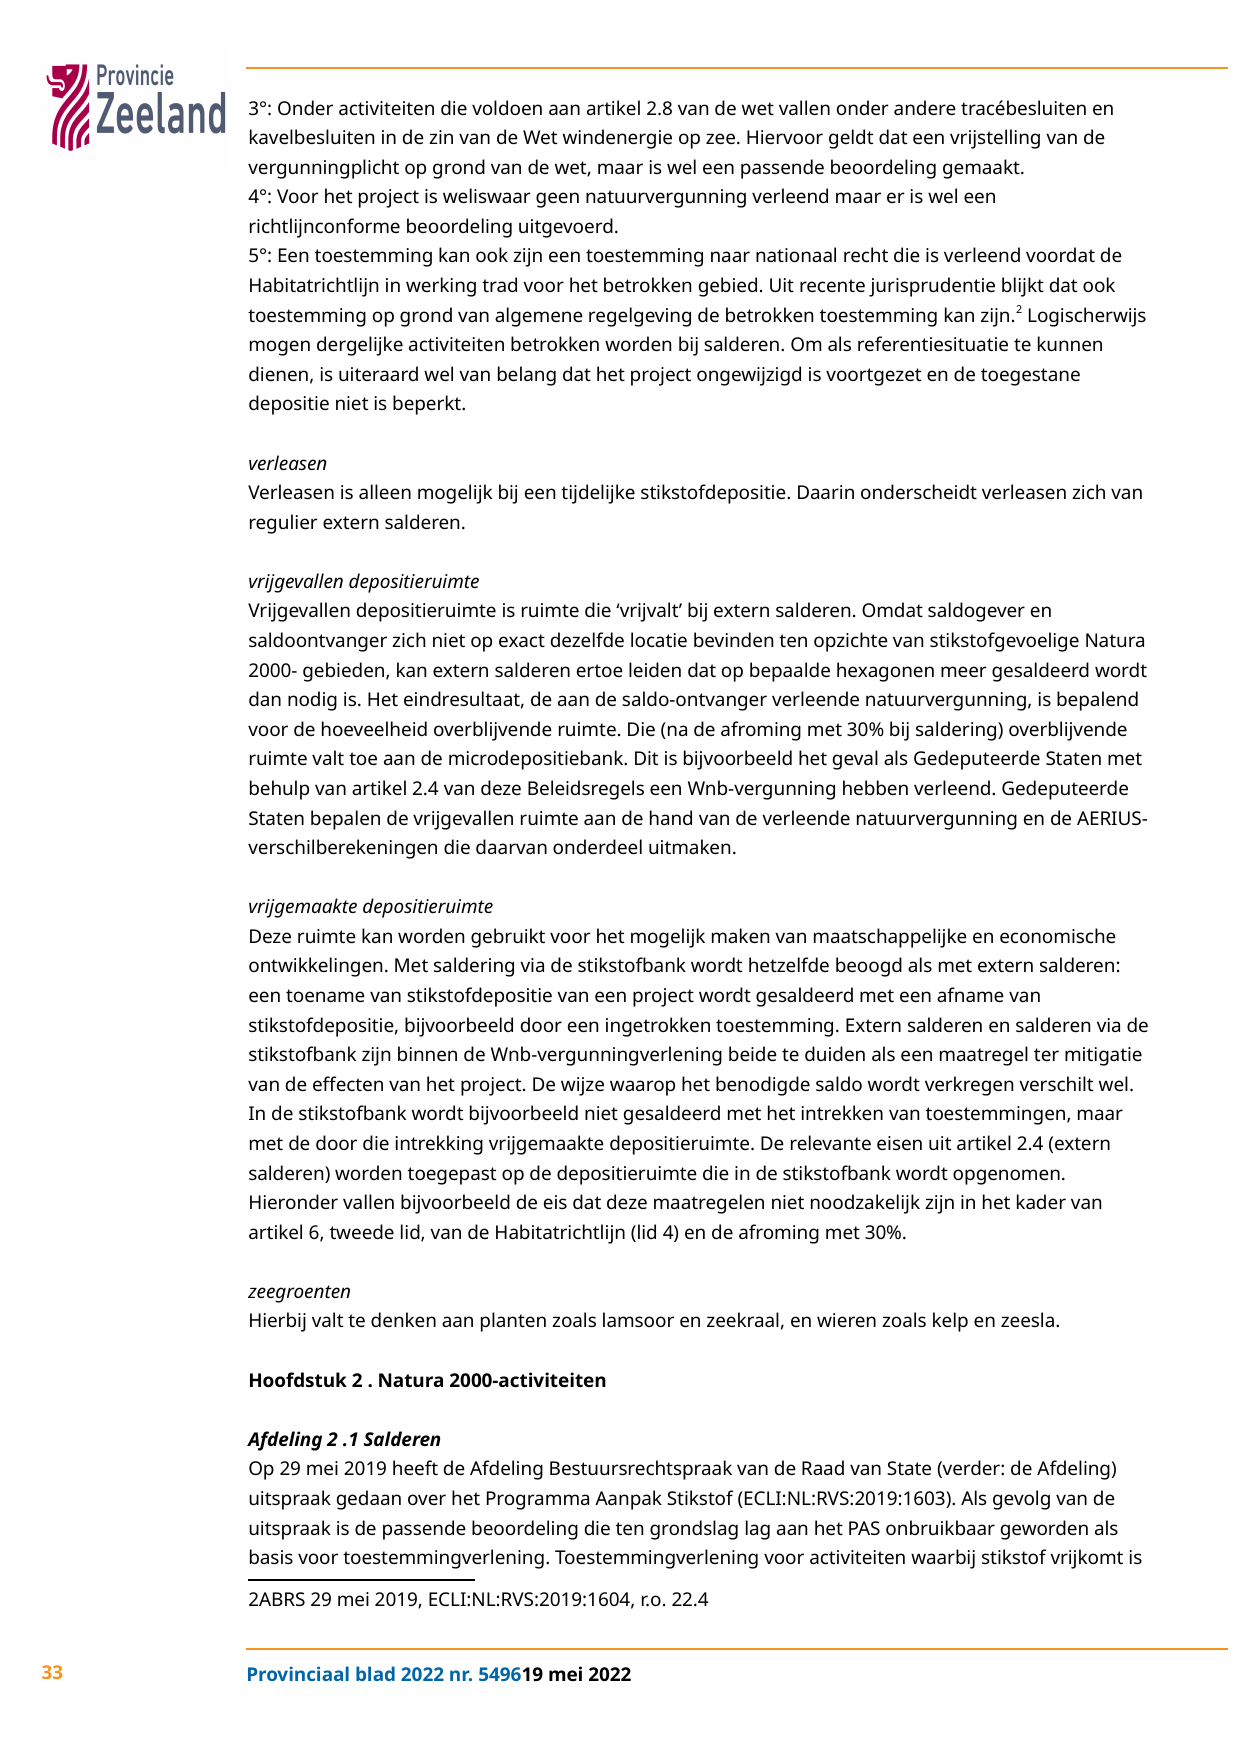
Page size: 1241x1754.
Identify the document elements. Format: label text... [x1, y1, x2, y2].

text Deze ruimte kan worden gebruikt voor het mogelijk maken van maatschappelijke en economische ontwikkelingen. Met saldering via de stikstofbank wordt hetzelfde beoogd als met extern salderen: een toename van stikstofdepositie van een project wordt gesaldeerd met een afname van stikstofdepositie, bijvoorbeeld door een ingetrokken toestemming. Extern salderen en salderen via de stikstofbank zijn binnen de Wnb-vergunningverlening beide te duiden als een maatregel ter mitigatie van de effecten van het project. De wijze waarop het benodigde saldo wordt verkregen verschilt wel. In de stikstofbank wordt bijvoorbeeld niet gesaldeerd met het intrekken van toestemmingen, maar met de door die intrekking vrijgemaakte depositieruimte. De relevante eisen uit artikel 2.4 (extern salderen) worden toegepast op de depositieruimte die in de stikstofbank wordt opgenomen. Hieronder vallen bijvoorbeeld de eis dat deze maatregelen niet noodzakelijk zijn in het kader van artikel 6, tweede lid, van de Habitatrichtlijn (lid 4) en de afroming met 30%. [248, 923, 1152, 1245]
picture [41, 47, 231, 172]
text Verleasen is alleen mogelijk bij een tijdelijke stikstofdepositie. Daarin onderscheidt verleasen zich van regulier extern salderen. [248, 479, 1152, 535]
text Vrijgevallen depositieruimte is ruimte die ‘vrijvalt’ bij extern salderen. Omdat saldogever en saldoontvanger zich niet op exact dezelfde locatie bevinden ten opzichte van stikstofgevoelige Natura 2000- gebieden, kan extern salderen ertoe leiden dat op bepaalde hexagonen meer gesaldeerd wordt dan nodig is. Het eindresultaat, de aan de saldo-ontvanger verleende natuurvergunning, is bepalend voor de hoeveelheid overblijvende ruimte. Die (na de afroming met 30% bij saldering) overblijvende ruimte valt toe aan de microdepositiebank. Dit is bijvoorbeeld het geval als Gedeputeerde Staten met behulp van artikel 2.4 van deze Beleidsregels een Wnb-vergunning hebben verleend. Gedeputeerde Staten bepalen de vrijgevallen ruimte aan de hand van de verleende natuurvergunning en de AERIUS-verschilberekeningen die daarvan onderdeel uitmaken. [248, 598, 1152, 860]
text 3°: Onder activiteiten die voldoen aan artikel 2.8 van de wet vallen onder andere tracébesluiten en kavelbesluiten in de zin van de Wet windenergie op zee. Hiervoor geldt dat een vrijstelling van de vergunningplicht op grond van de wet, maar is wel een passende beoordeling gemaakt. [248, 95, 1152, 180]
text Hoofdstuk 2 . Natura 2000-activiteiten [248, 1367, 1152, 1393]
text vrijgemaakte depositieruimte [248, 893, 1152, 919]
text 4°: Voor het project is weliswaar geen natuurvergunning verleend maar er is wel een richtlijnconforme beoordeling uitgevoerd. [248, 183, 1152, 239]
text vrijgevallen depositieruimte [248, 568, 1152, 594]
text Hierbij valt te denken aan planten zoals lamsoor en zeekraal, en wieren zoals kelp en zeesla. [248, 1308, 1152, 1333]
text 5°: Een toestemming kan ook zijn een toestemming naar nationaal recht die is verleend voordat de Habitatrichtlijn in werking trad voor het betrokken gebied. Uit recente jurisprudentie blijkt dat ook toestemming op grond van algemene regelgeving de betrokken toestemming kan zijn. Logischerwijs mogen dergelijke activiteiten betrokken worden bij salderen. Om als referentiesituatie te kunnen dienen, is uiteraard wel van belang dat het project ongewijzigd is voortgezet en de toegestane depositie niet is beperkt. [248, 243, 1152, 416]
text zeegroenten [248, 1278, 1152, 1304]
text verleasen [248, 450, 1152, 476]
text ABRS 29 mei 2019, ECLI:NL:RVS:2019:1604, r.o. 22.4 [248, 1586, 1152, 1612]
text Op 29 mei 2019 heeft de Afdeling Bestuursrechtspraak van de Raad van State (verder: de Afdeling) uitspraak gedaan over het Programma Aanpak Stikstof (ECLI:NL:RVS:2019:1603). Als gevolg van de uitspraak is de passende beoordeling die ten grondslag lag aan het PAS onbruikbaar geworden als basis voor toestemmingverlening. Toestemmingverlening voor activiteiten waarbij stikstof vrijkomt is [248, 1456, 1152, 1570]
text Afdeling 2 .1 Salderen [248, 1426, 1152, 1452]
